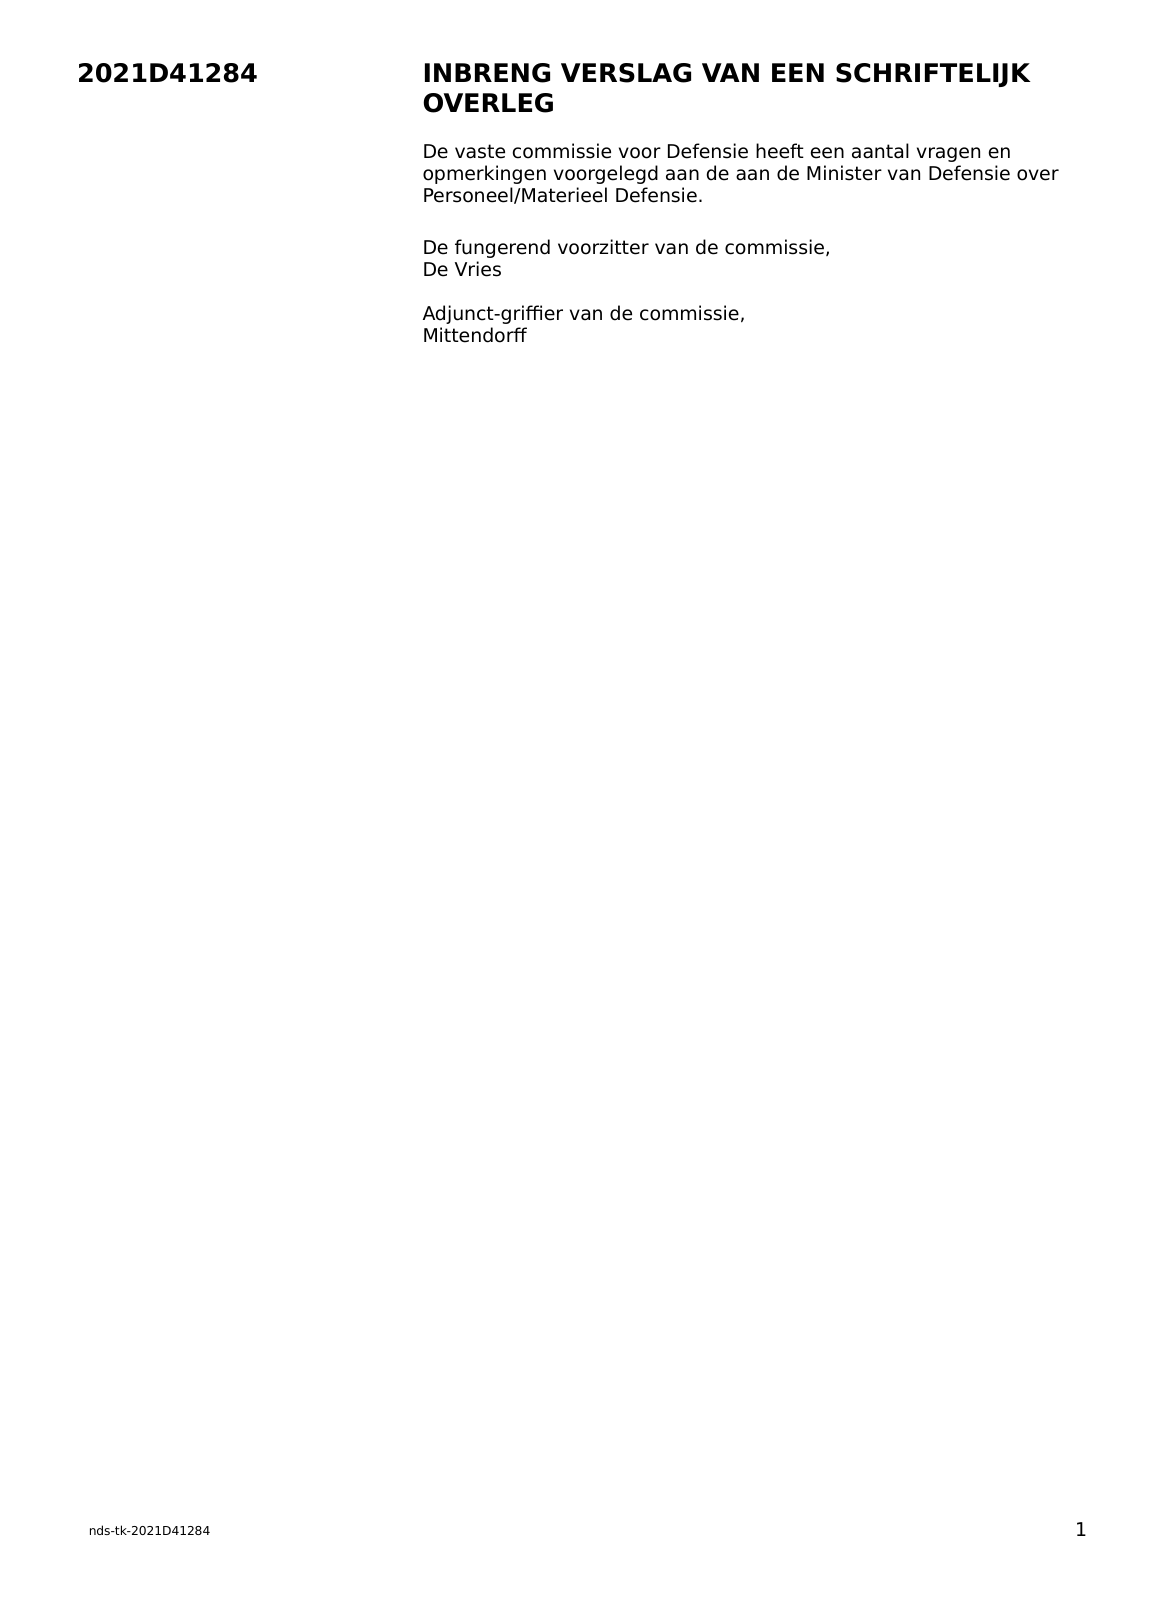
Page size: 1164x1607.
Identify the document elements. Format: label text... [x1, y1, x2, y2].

text Adjunct-griffier van de commissie, Mittendorff [422, 303, 1087, 347]
text De vaste commissie voor Defensie heeft een aantal vragen en opmerkingen voorgelegd aan de aan de Minister van Defensie over Personeel/Materieel Defensie. [422, 141, 1087, 207]
text nds-tk-2021D41284 [88, 1524, 323, 1538]
text De fungerend voorzitter van de commissie, De Vries [422, 237, 1087, 281]
text 2021D41284 INBRENG VERSLAG VAN EEN SCHRIFTELIJK OVERLEG [77, 59, 1087, 118]
